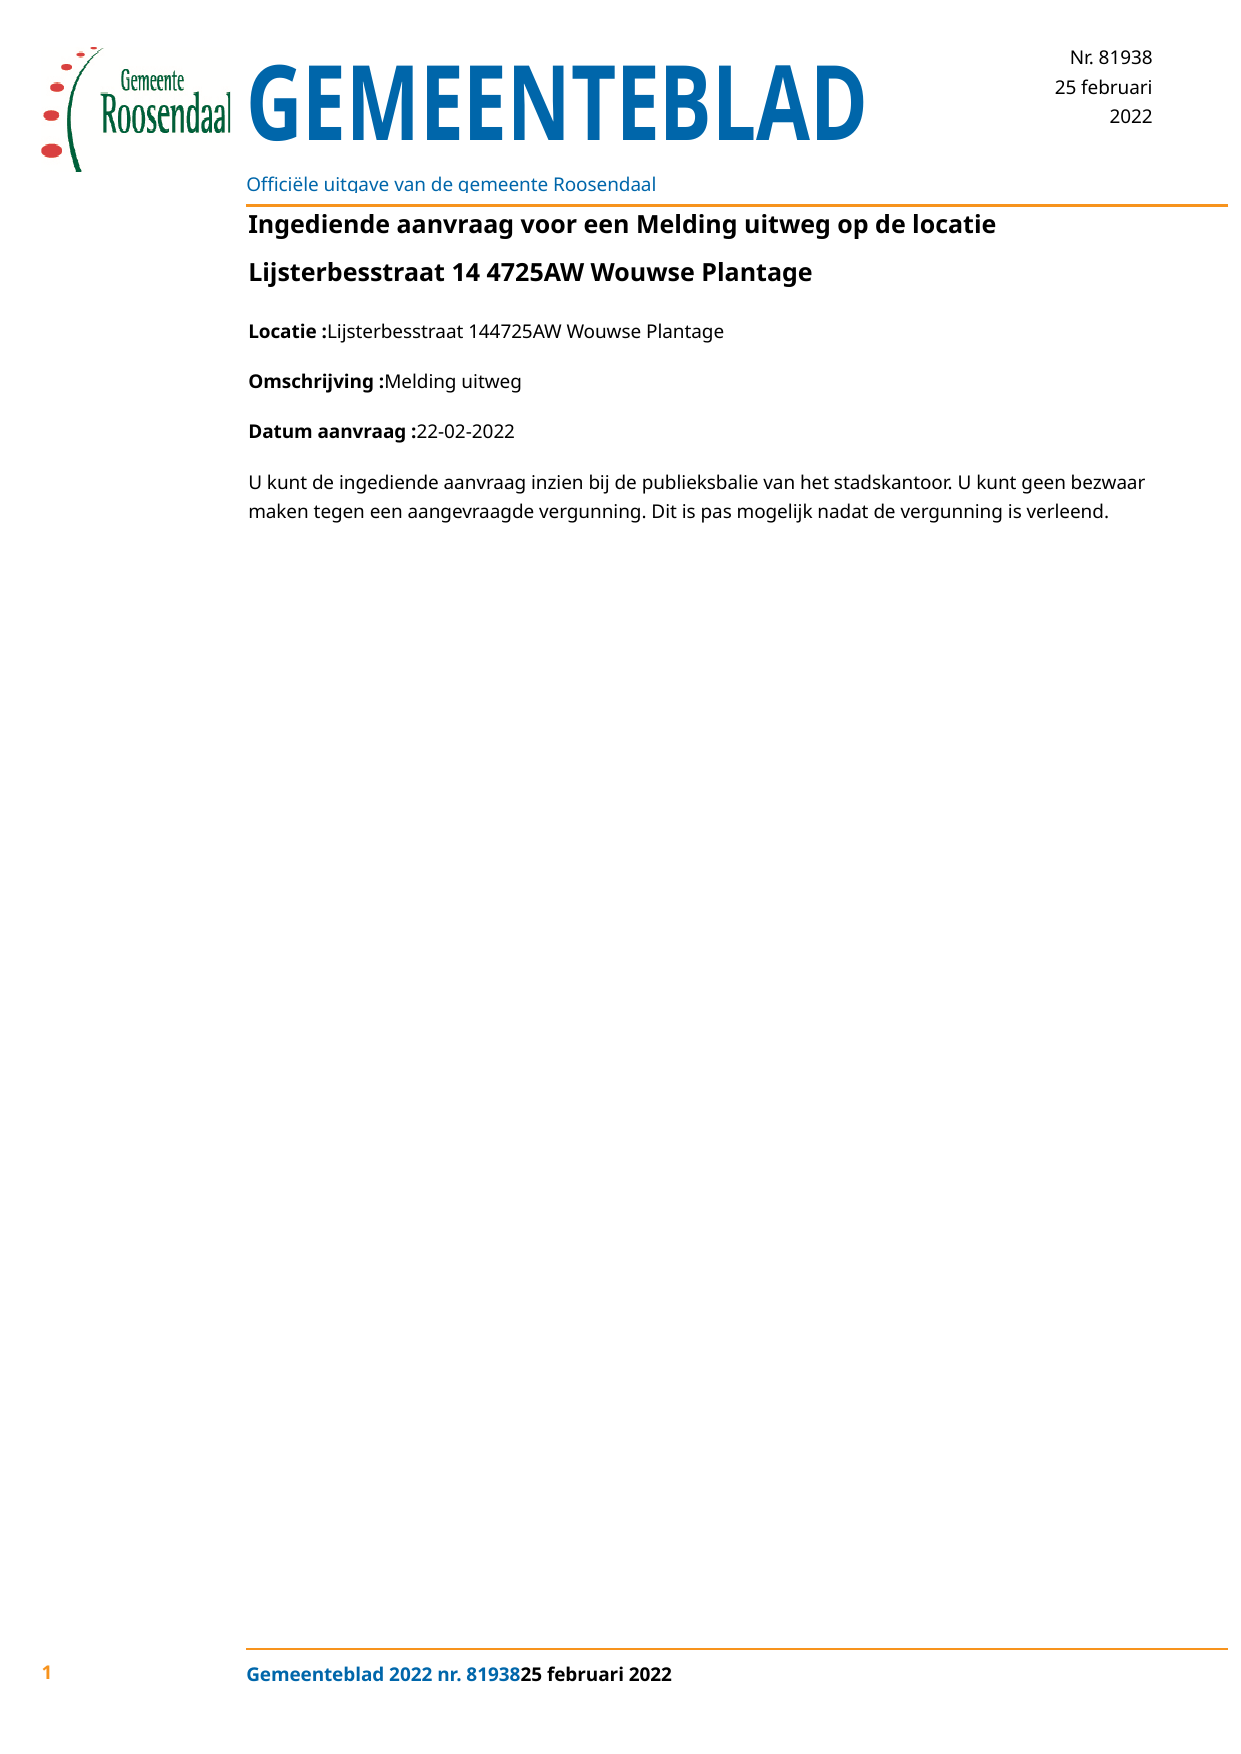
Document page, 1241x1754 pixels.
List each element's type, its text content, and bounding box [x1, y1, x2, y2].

text Locatie :Lijsterbesstraat 144725AW Wouwse Plantage [248, 318, 1152, 344]
text Datum aanvraag :22-02-2022 [248, 419, 1152, 444]
text Omschrijving :Melding uitweg [248, 368, 1152, 394]
text U kunt de ingediende aanvraag inzien bij de publieksbalie van het stadskantoor. U kunt geen bezwaar maken tegen een aangevraagde vergunning. Dit is pas mogelijk nadat de vergunning is verleend. [248, 469, 1152, 524]
text Ingediende aanvraag voor een Melding uitweg op de locatie Lijsterbesstraat 14 4725AW Wouwse Plantage [248, 207, 1152, 288]
picture [41, 47, 231, 172]
